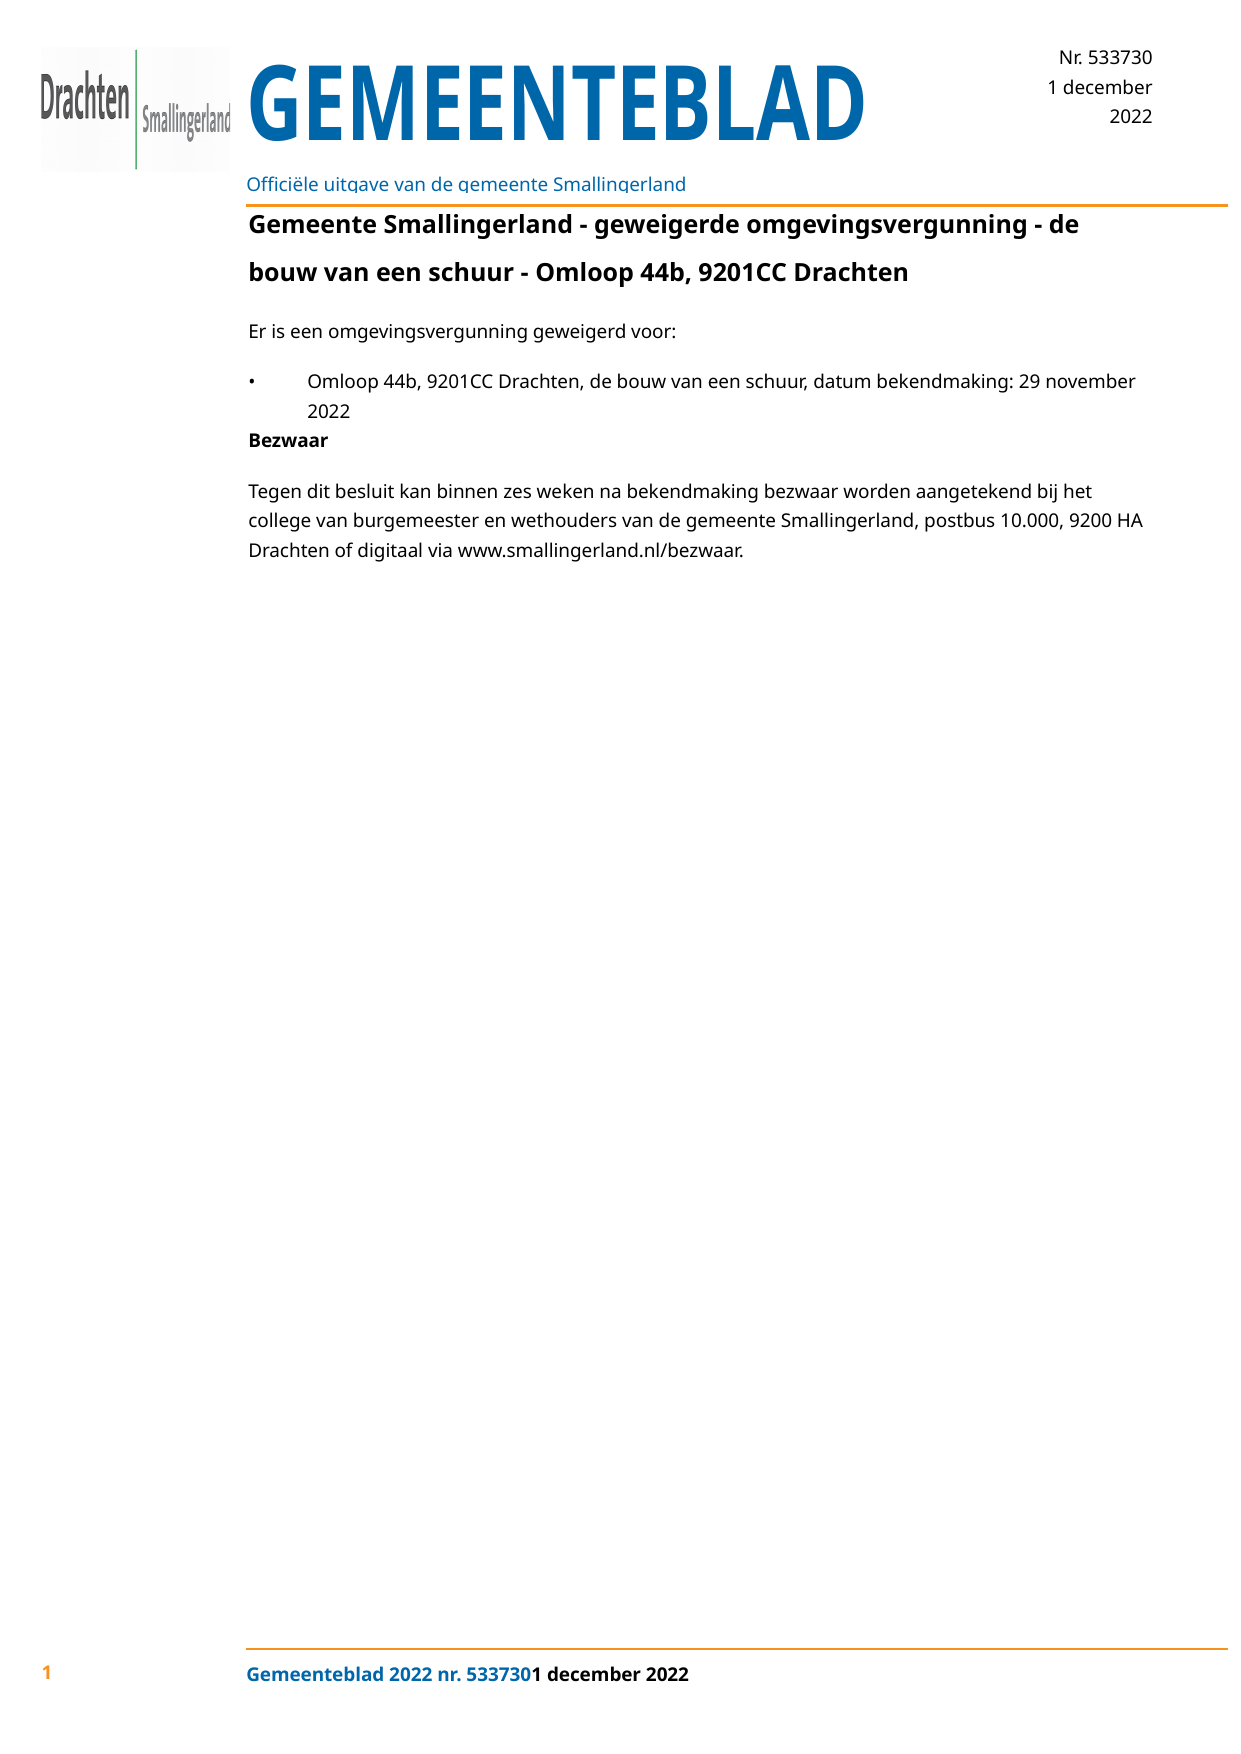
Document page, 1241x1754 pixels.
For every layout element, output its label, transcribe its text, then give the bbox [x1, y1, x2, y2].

text Tegen dit besluit kan binnen zes weken na bekendmaking bezwaar worden aangetekend bij het college van burgemeester en wethouders van de gemeente Smallingerland, postbus 10.000, 9200 HA Drachten of digitaal via www.smallingerland.nl/bezwaar. [248, 478, 1152, 563]
list Omloop 44b, 9201CC Drachten, de bouw van een schuur, datum bekendmaking: 29 november 2022 [248, 368, 1152, 424]
picture [41, 47, 231, 172]
text Gemeente Smallingerland - geweigerde omgevingsvergunning - de bouw van een schuur - Omloop 44b, 9201CC Drachten [248, 207, 1152, 288]
text Bezwaar [248, 427, 1152, 453]
text Er is een omgevingsvergunning geweigerd voor: [248, 318, 1152, 344]
